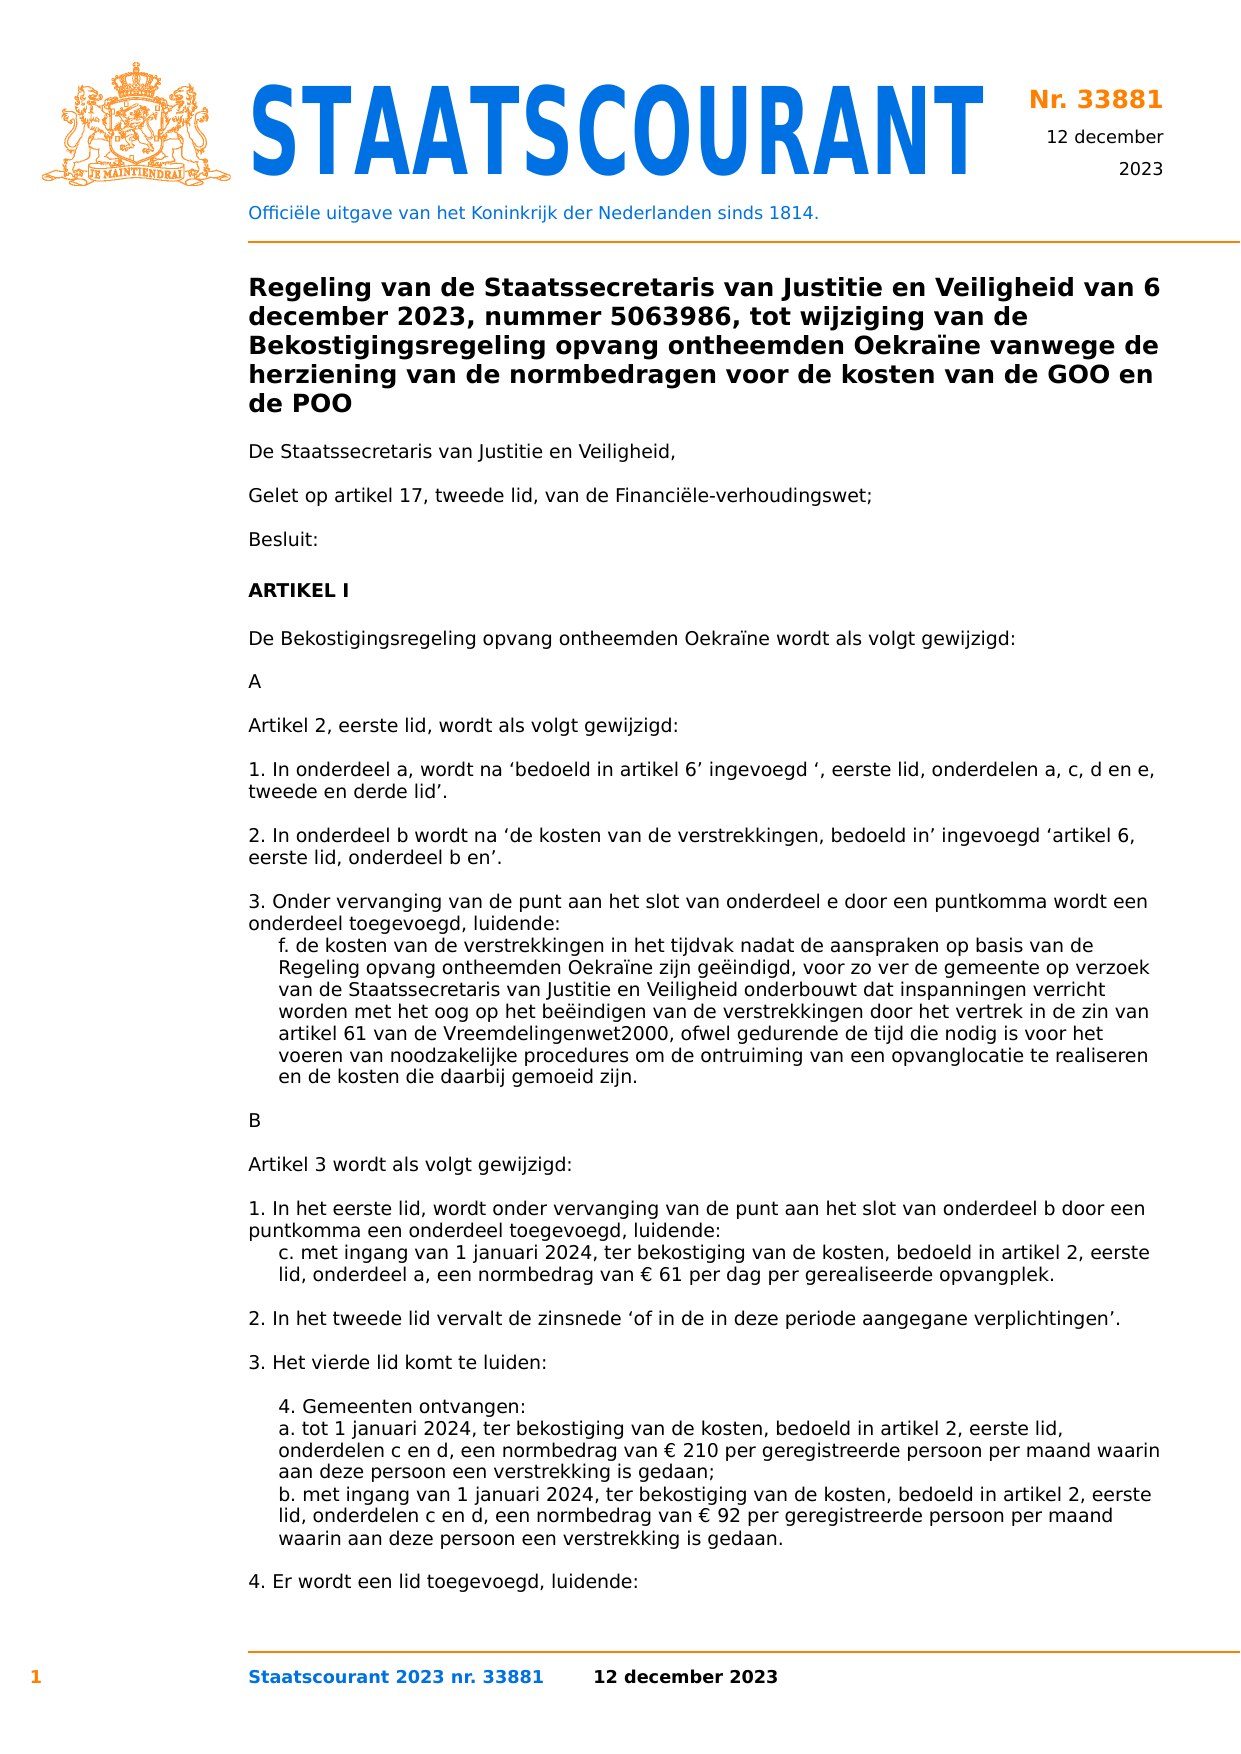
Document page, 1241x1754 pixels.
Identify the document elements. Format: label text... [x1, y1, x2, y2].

text c. met ingang van 1 januari 2024, ter bekostiging van de kosten, bedoeld in artikel 2, eerste lid, onderdeel a, een normbedrag van € 61 per dag per gerealiseerde opvangplek. [278, 1242, 1163, 1286]
text 4. Er wordt een lid toegevoegd, luidende: [248, 1571, 1163, 1593]
text A [248, 671, 1163, 693]
subtitle ARTIKEL I [248, 580, 1163, 602]
text De Bekostigingsregeling opvang ontheemden Oekraïne wordt als volgt gewijzigd: [248, 627, 1163, 649]
text b. met ingang van 1 januari 2024, ter bekostiging van de kosten, bedoeld in artikel 2, eerste lid, onderdelen c en d, een normbedrag van € 92 per geregistreerde persoon per maand waarin aan deze persoon een verstrekking is gedaan. [278, 1483, 1163, 1549]
subtitle Regeling van de Staatssecretaris van Justitie en Veiligheid van 6 december 2023, nummer 5063986, tot wijziging van de Bekostigingsregeling opvang ontheemden Oekraïne vanwege de herziening van de normbedragen voor de kosten van de GOO en de POO [248, 273, 1163, 419]
text 4. Gemeenten ontvangen: [278, 1396, 1163, 1417]
text a. tot 1 januari 2024, ter bekostiging van de kosten, bedoeld in artikel 2, eerste lid, onderdelen c en d, een normbedrag van € 210 per geregistreerde persoon per maand waarin aan deze persoon een verstrekking is gedaan; [278, 1417, 1163, 1483]
table_cell Officiële uitgave van het Koninkrijk der Nederlanden sinds 1814. [248, 203, 1240, 241]
text 2. In onderdeel b wordt na ‘de kosten van de verstrekkingen, bedoeld in’ ingevoegd ‘artikel 6, eerste lid, onderdeel b en’. [248, 825, 1163, 869]
picture [41, 62, 231, 186]
text De Staatssecretaris van Justitie en Veiligheid, [248, 441, 1163, 463]
table_cell 12 december [998, 121, 1240, 153]
text B [248, 1110, 1163, 1132]
text f. de kosten van de verstrekkingen in het tijdvak nadat de aanspraken op basis van de Regeling opvang ontheemden Oekraïne zijn geëindigd, voor zo ver de gemeente op verzoek van de Staatssecretaris van Justitie en Veiligheid onderbouwt dat inspanningen verricht worden met het oog op het beëindigen van de verstrekkingen door het vertrek in de zin van artikel 61 van de Vreemdelingenwet2000, ofwel gedurende de tijd die nodig is voor het voeren van noodzakelijke procedures om de ontruiming van een opvanglocatie te realiseren en de kosten die daarbij gemoeid zijn. [278, 934, 1163, 1088]
text 3. Onder vervanging van de punt aan het slot van onderdeel e door een puntkomma wordt een onderdeel toegevoegd, luidende: [248, 891, 1163, 934]
table_header STAATSCOURANT [248, 62, 998, 203]
table_cell 2023 [998, 153, 1240, 203]
text Artikel 3 wordt als volgt gewijzigd: [248, 1154, 1163, 1176]
table_header Nr. 33881 [998, 62, 1240, 121]
text Besluit: [248, 528, 1163, 550]
table_header [25, 62, 248, 241]
text Gelet op artikel 17, tweede lid, van de Financiële-verhoudingswet; [248, 484, 1163, 507]
text 3. Het vierde lid komt te luiden: [248, 1352, 1163, 1374]
text Artikel 2, eerste lid, wordt als volgt gewijzigd: [248, 715, 1163, 737]
text 2. In het tweede lid vervalt de zinsnede ‘of in de in deze periode aangegane verplichtingen’. [248, 1308, 1163, 1330]
text 1. In onderdeel a, wordt na ‘bedoeld in artikel 6’ ingevoegd ‘, eerste lid, onderdelen a, c, d en e, tweede en derde lid’. [248, 759, 1163, 803]
text 1. In het eerste lid, wordt onder vervanging van de punt aan het slot van onderdeel b door een puntkomma een onderdeel toegevoegd, luidende: [248, 1198, 1163, 1242]
